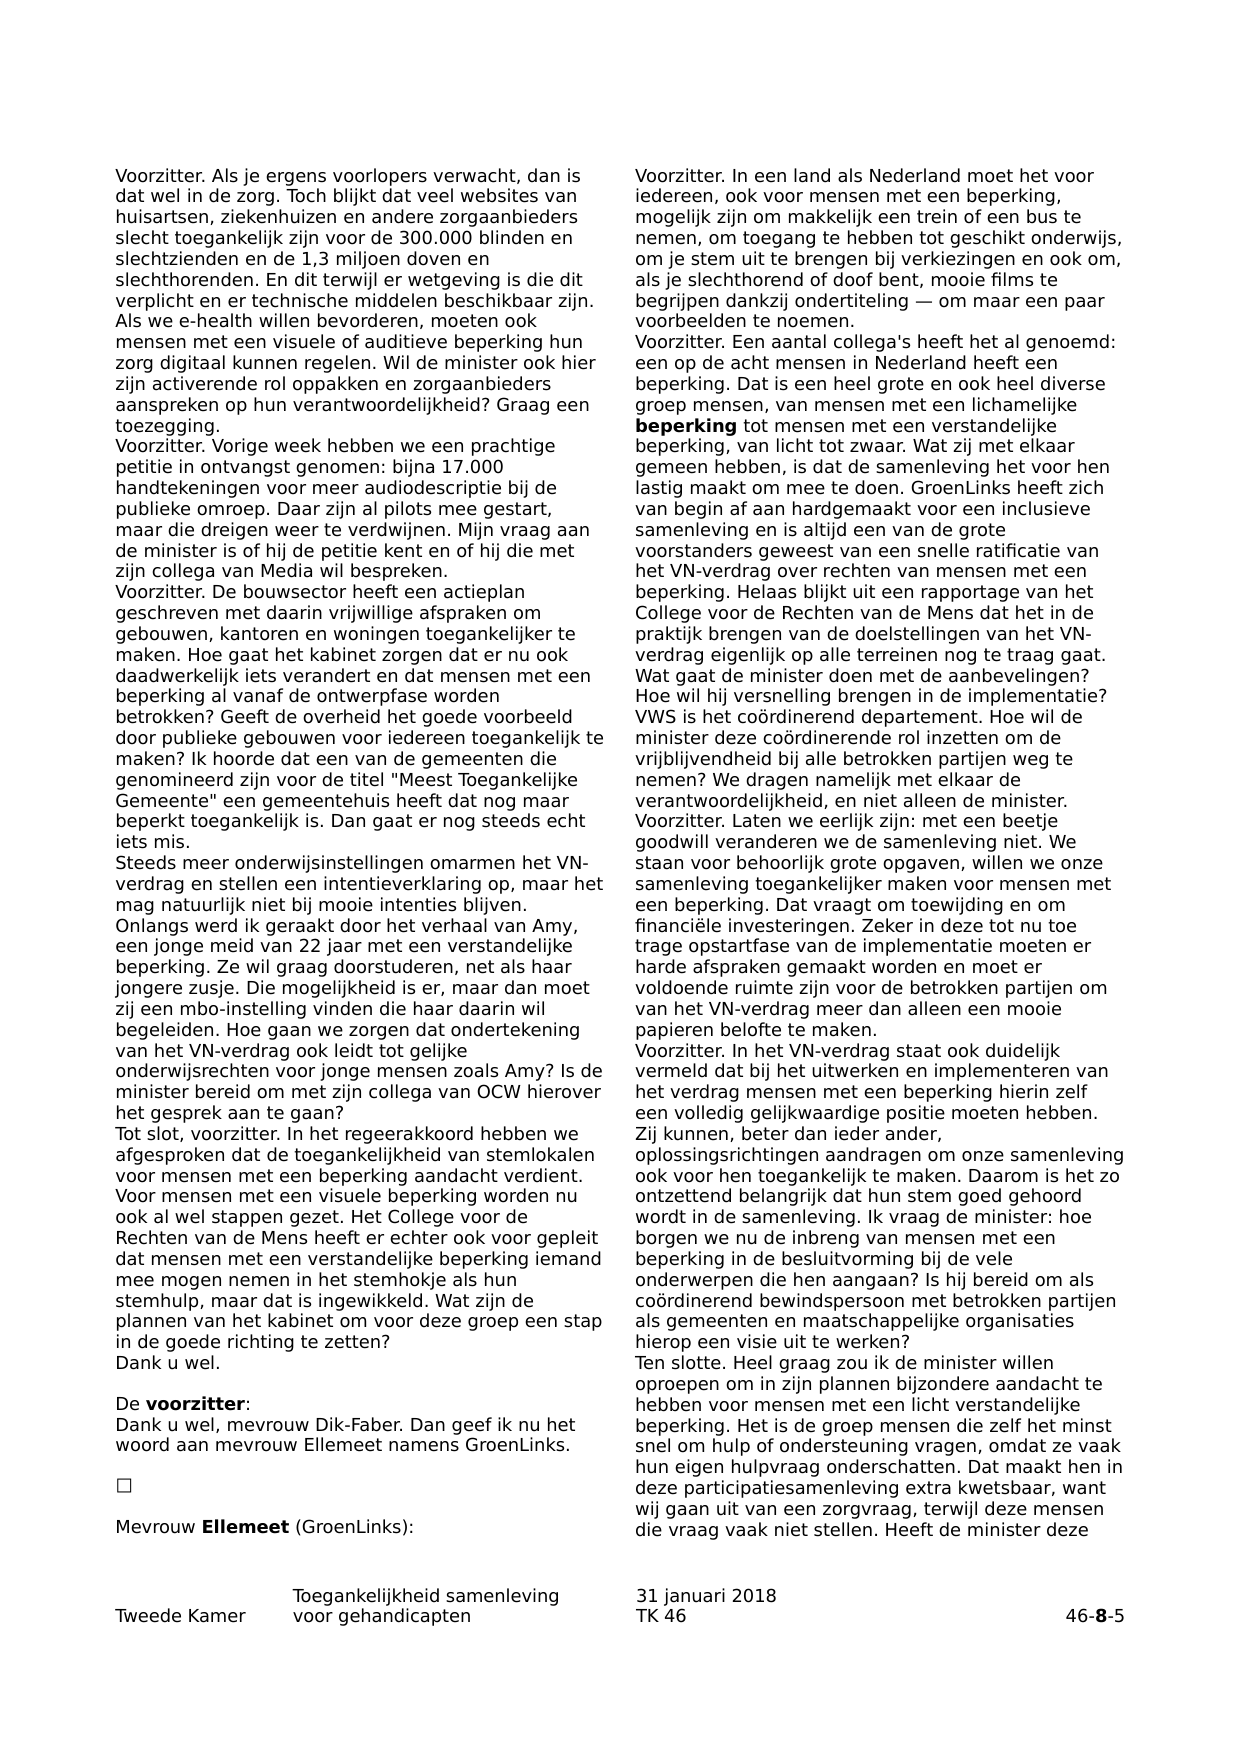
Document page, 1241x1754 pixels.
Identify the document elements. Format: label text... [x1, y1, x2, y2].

text Voorzitter. In het VN-verdrag staat ook duidelijk vermeld dat bij het uitwerken en implementeren van het verdrag mensen met een beperking hierin zelf een volledig gelijkwaardige positie moeten hebben. Zij kunnen, beter dan ieder ander, oplossingsrichtingen aandragen om onze samenleving ook voor hen toegankelijk te maken. Daarom is het zo ontzettend belangrijk dat hun stem goed gehoord wordt in de samenleving. Ik vraag de minister: hoe borgen we nu de inbreng van mensen met een beperking in de besluitvorming bij de vele onderwerpen die hen aangaan? Is hij bereid om als coördinerend bewindspersoon met betrokken partijen als gemeenten en maatschappelijke organisaties hierop een visie uit te werken? [635, 1040, 1125, 1353]
text Voorzitter. In een land als Nederland moet het voor iedereen, ook voor mensen met een beperking, mogelijk zijn om makkelijk een trein of een bus te nemen, om toegang te hebben tot geschikt onderwijs, om je stem uit te brengen bij verkiezingen en ook om, als je slechthorend of doof bent, mooie films te begrijpen dankzij ondertiteling — om maar een paar voorbeelden te noemen. [635, 165, 1125, 332]
text Dank u wel. [115, 1353, 605, 1374]
text Dank u wel, mevrouw Dik-Faber. Dan geef ik nu het woord aan mevrouw Ellemeet namens GroenLinks. [115, 1414, 605, 1456]
text Steeds meer onderwijsinstellingen omarmen het VN-verdrag en stellen een intentieverklaring op, maar het mag natuurlijk niet bij mooie intenties blijven. Onlangs werd ik geraakt door het verhaal van Amy, een jonge meid van 22 jaar met een verstandelijke beperking. Ze wil graag doorstuderen, net als haar jongere zusje. Die mogelijkheid is er, maar dan moet zij een mbo-instelling vinden die haar daarin wil begeleiden. Hoe gaan we zorgen dat ondertekening van het VN-verdrag ook leidt tot gelijke onderwijsrechten voor jonge mensen zoals Amy? Is de minister bereid om met zijn collega van OCW hierover het gesprek aan te gaan? [115, 853, 605, 1124]
text Tot slot, voorzitter. In het regeerakkoord hebben we afgesproken dat de toegankelijkheid van stemlokalen voor mensen met een beperking aandacht verdient. Voor mensen met een visuele beperking worden nu ook al wel stappen gezet. Het College voor de Rechten van de Mens heeft er echter ook voor gepleit dat mensen met een verstandelijke beperking iemand mee mogen nemen in het stemhokje als hun stemhulp, maar dat is ingewikkeld. Wat zijn de plannen van het kabinet om voor deze groep een stap in de goede richting te zetten? [115, 1124, 605, 1353]
text Voorzitter. Laten we eerlijk zijn: met een beetje goodwill veranderen we de samenleving niet. We staan voor behoorlijk grote opgaven, willen we onze samenleving toegankelijker maken voor mensen met een beperking. Dat vraagt om toewijding en om financiële investeringen. Zeker in deze tot nu toe trage opstartfase van de implementatie moeten er harde afspraken gemaakt worden en moet er voldoende ruimte zijn voor de betrokken partijen om van het VN-verdrag meer dan alleen een mooie papieren belofte te maken. [635, 811, 1125, 1040]
text Voorzitter. De bouwsector heeft een actieplan geschreven met daarin vrijwillige afspraken om gebouwen, kantoren en woningen toegankelijker te maken. Hoe gaat het kabinet zorgen dat er nu ook daadwerkelijk iets verandert en dat mensen met een beperking al vanaf de ontwerpfase worden betrokken? Geeft de overheid het goede voorbeeld door publieke gebouwen voor iedereen toegankelijk te maken? Ik hoorde dat een van de gemeenten die genomineerd zijn voor de titel "Meest Toegankelijke Gemeente" een gemeentehuis heeft dat nog maar beperkt toegankelijk is. Dan gaat er nog steeds echt iets mis. [115, 582, 605, 853]
text Mevrouw Ellemeet (GroenLinks): [115, 1517, 605, 1537]
text Voorzitter. Een aantal collega's heeft het al genoemd: een op de acht mensen in Nederland heeft een beperking. Dat is een heel grote en ook heel diverse groep mensen, van mensen met een lichamelijke beperking tot mensen met een verstandelijke beperking, van licht tot zwaar. Wat zij met elkaar gemeen hebben, is dat de samenleving het voor hen lastig maakt om mee te doen. GroenLinks heeft zich van begin af aan hardgemaakt voor een inclusieve samenleving en is altijd een van de grote voorstanders geweest van een snelle ratificatie van het VN-verdrag over rechten van mensen met een beperking. Helaas blijkt uit een rapportage van het College voor de Rechten van de Mens dat het in de praktijk brengen van de doelstellingen van het VN-verdrag eigenlijk op alle terreinen nog te traag gaat. Wat gaat de minister doen met de aanbevelingen? Hoe wil hij versnelling brengen in de implementatie? VWS is het coördinerend departement. Hoe wil de minister deze coördinerende rol inzetten om de vrijblijvendheid bij alle betrokken partijen weg te nemen? We dragen namelijk met elkaar de verantwoordelijkheid, en niet alleen de minister. [635, 332, 1125, 811]
text De voorzitter: [115, 1394, 605, 1414]
text Voorzitter. Vorige week hebben we een prachtige petitie in ontvangst genomen: bijna 17.000 handtekeningen voor meer audiodescriptie bij de publieke omroep. Daar zijn al pilots mee gestart, maar die dreigen weer te verdwijnen. Mijn vraag aan de minister is of hij de petitie kent en of hij die met zijn collega van Media wil bespreken. [115, 436, 605, 582]
text ⬜ [115, 1476, 605, 1497]
text Voorzitter. Als je ergens voorlopers verwacht, dan is dat wel in de zorg. Toch blijkt dat veel websites van huisartsen, ziekenhuizen en andere zorgaanbieders slecht toegankelijk zijn voor de 300.000 blinden en slechtzienden en de 1,3 miljoen doven en slechthorenden. En dit terwijl er wetgeving is die dit verplicht en er technische middelen beschikbaar zijn. Als we e-health willen bevorderen, moeten ook mensen met een visuele of auditieve beperking hun zorg digitaal kunnen regelen. Wil de minister ook hier zijn activerende rol oppakken en zorgaanbieders aanspreken op hun verantwoordelijkheid? Graag een toezegging. [115, 165, 605, 436]
text Ten slotte. Heel graag zou ik de minister willen oproepen om in zijn plannen bijzondere aandacht te hebben voor mensen met een licht verstandelijke beperking. Het is de groep mensen die zelf het minst snel om hulp of ondersteuning vragen, omdat ze vaak hun eigen hulpvraag onderschatten. Dat maakt hen in deze participatiesamenleving extra kwetsbaar, want wij gaan uit van een zorgvraag, terwijl deze mensen die vraag vaak niet stellen. Heeft de minister deze [635, 1353, 1125, 1540]
